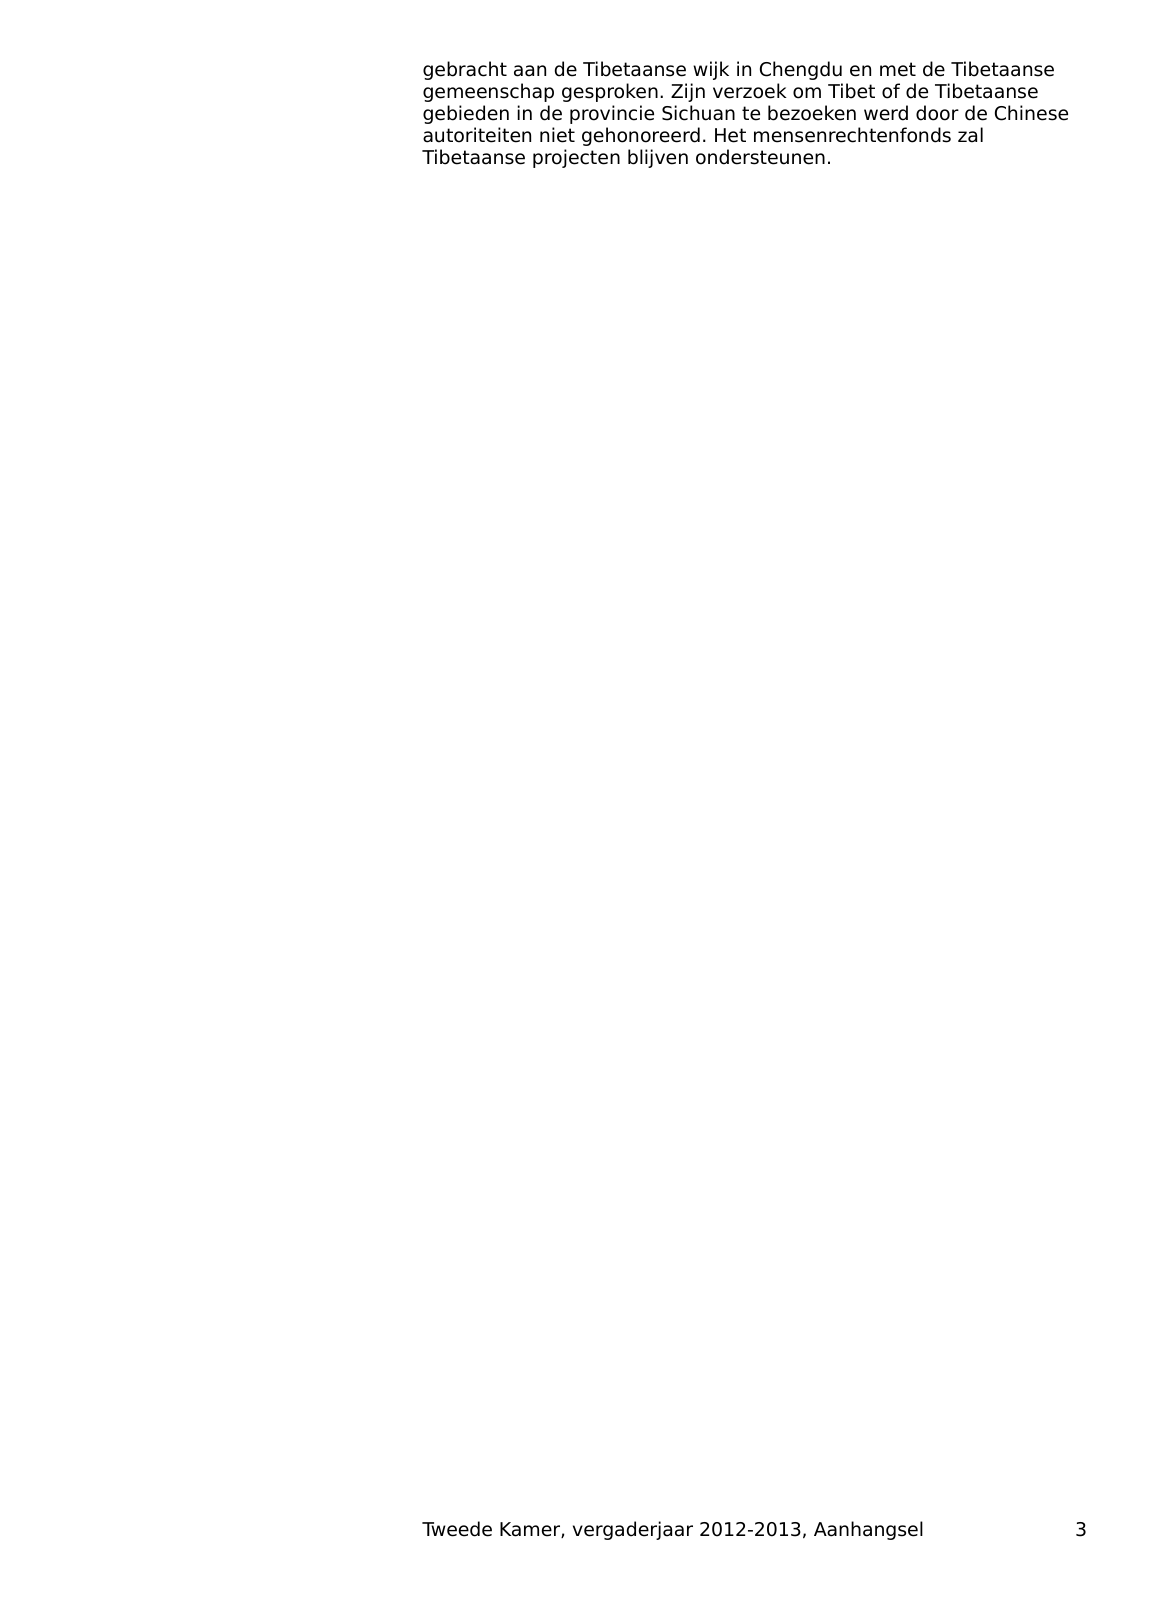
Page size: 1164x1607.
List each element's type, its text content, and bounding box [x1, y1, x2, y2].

text gebracht aan de Tibetaanse wijk in Chengdu en met de Tibetaanse gemeenschap gesproken. Zijn verzoek om Tibet of de Tibetaanse gebieden in de provincie Sichuan te bezoeken werd door de Chinese autoriteiten niet gehonoreerd. Het mensenrechtenfonds zal Tibetaanse projecten blijven ondersteunen. [422, 59, 1087, 169]
